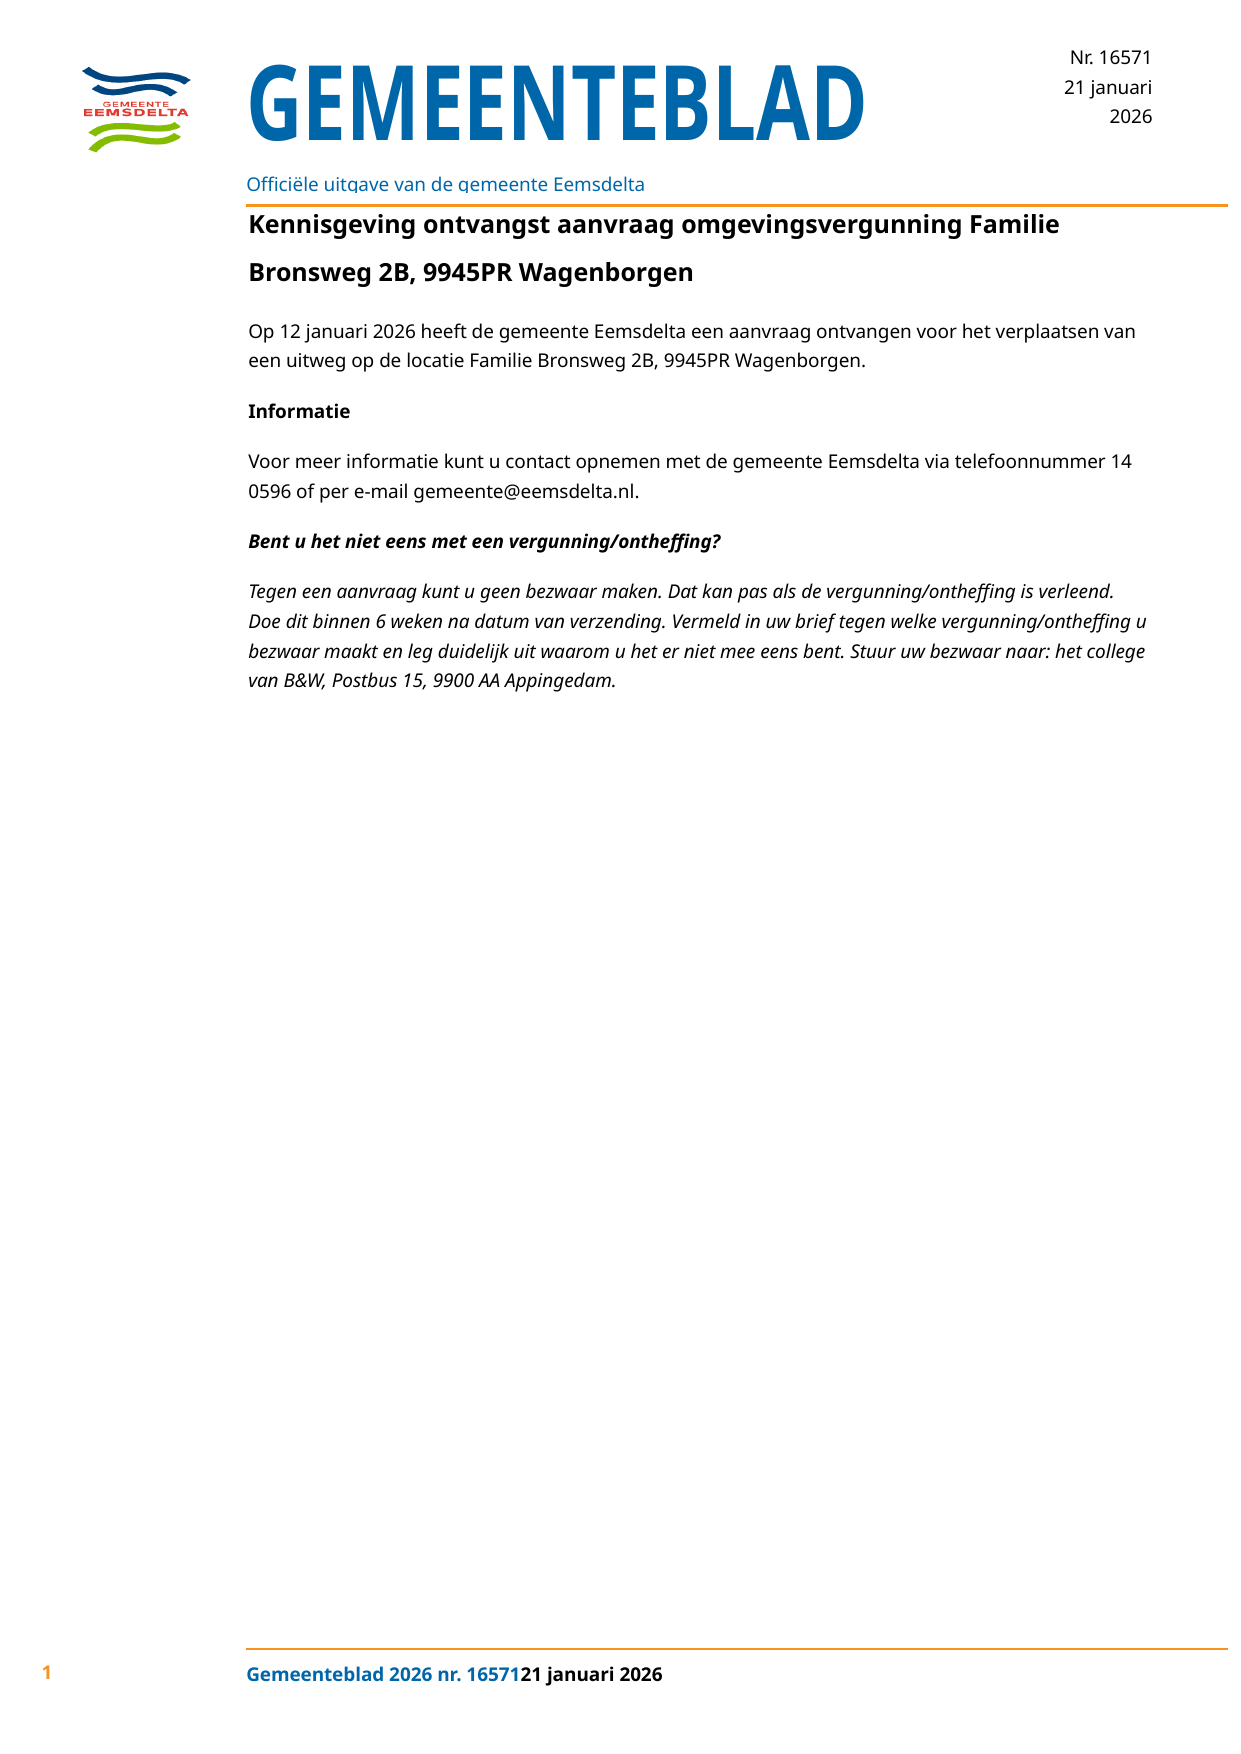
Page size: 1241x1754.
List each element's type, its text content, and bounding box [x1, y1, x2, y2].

text Informatie [248, 398, 1152, 424]
text Tegen een aanvraag kunt u geen bezwaar maken. Dat kan pas als de vergunning/ontheffing is verleend. Doe dit binnen 6 weken na datum van verzending. Vermeld in uw brief tegen welke vergunning/ontheffing u bezwaar maakt en leg duidelijk uit waarom u het er niet mee eens bent. Stuur uw bezwaar naar: het college van B&W, Postbus 15, 9900 AA Appingedam. [248, 579, 1152, 693]
picture [41, 47, 231, 172]
text Op 12 januari 2026 heeft de gemeente Eemsdelta een aanvraag ontvangen voor het verplaatsen van een uitweg op de locatie Familie Bronsweg 2B, 9945PR Wagenborgen. [248, 318, 1152, 373]
text Bent u het niet eens met een vergunning/ontheffing? [248, 528, 1152, 554]
text Voor meer informatie kunt u contact opnemen met de gemeente Eemsdelta via telefoonnummer 14 0596 of per e-mail gemeente@eemsdelta.nl. [248, 448, 1152, 504]
text Kennisgeving ontvangst aanvraag omgevingsvergunning Familie Bronsweg 2B, 9945PR Wagenborgen [248, 207, 1152, 288]
